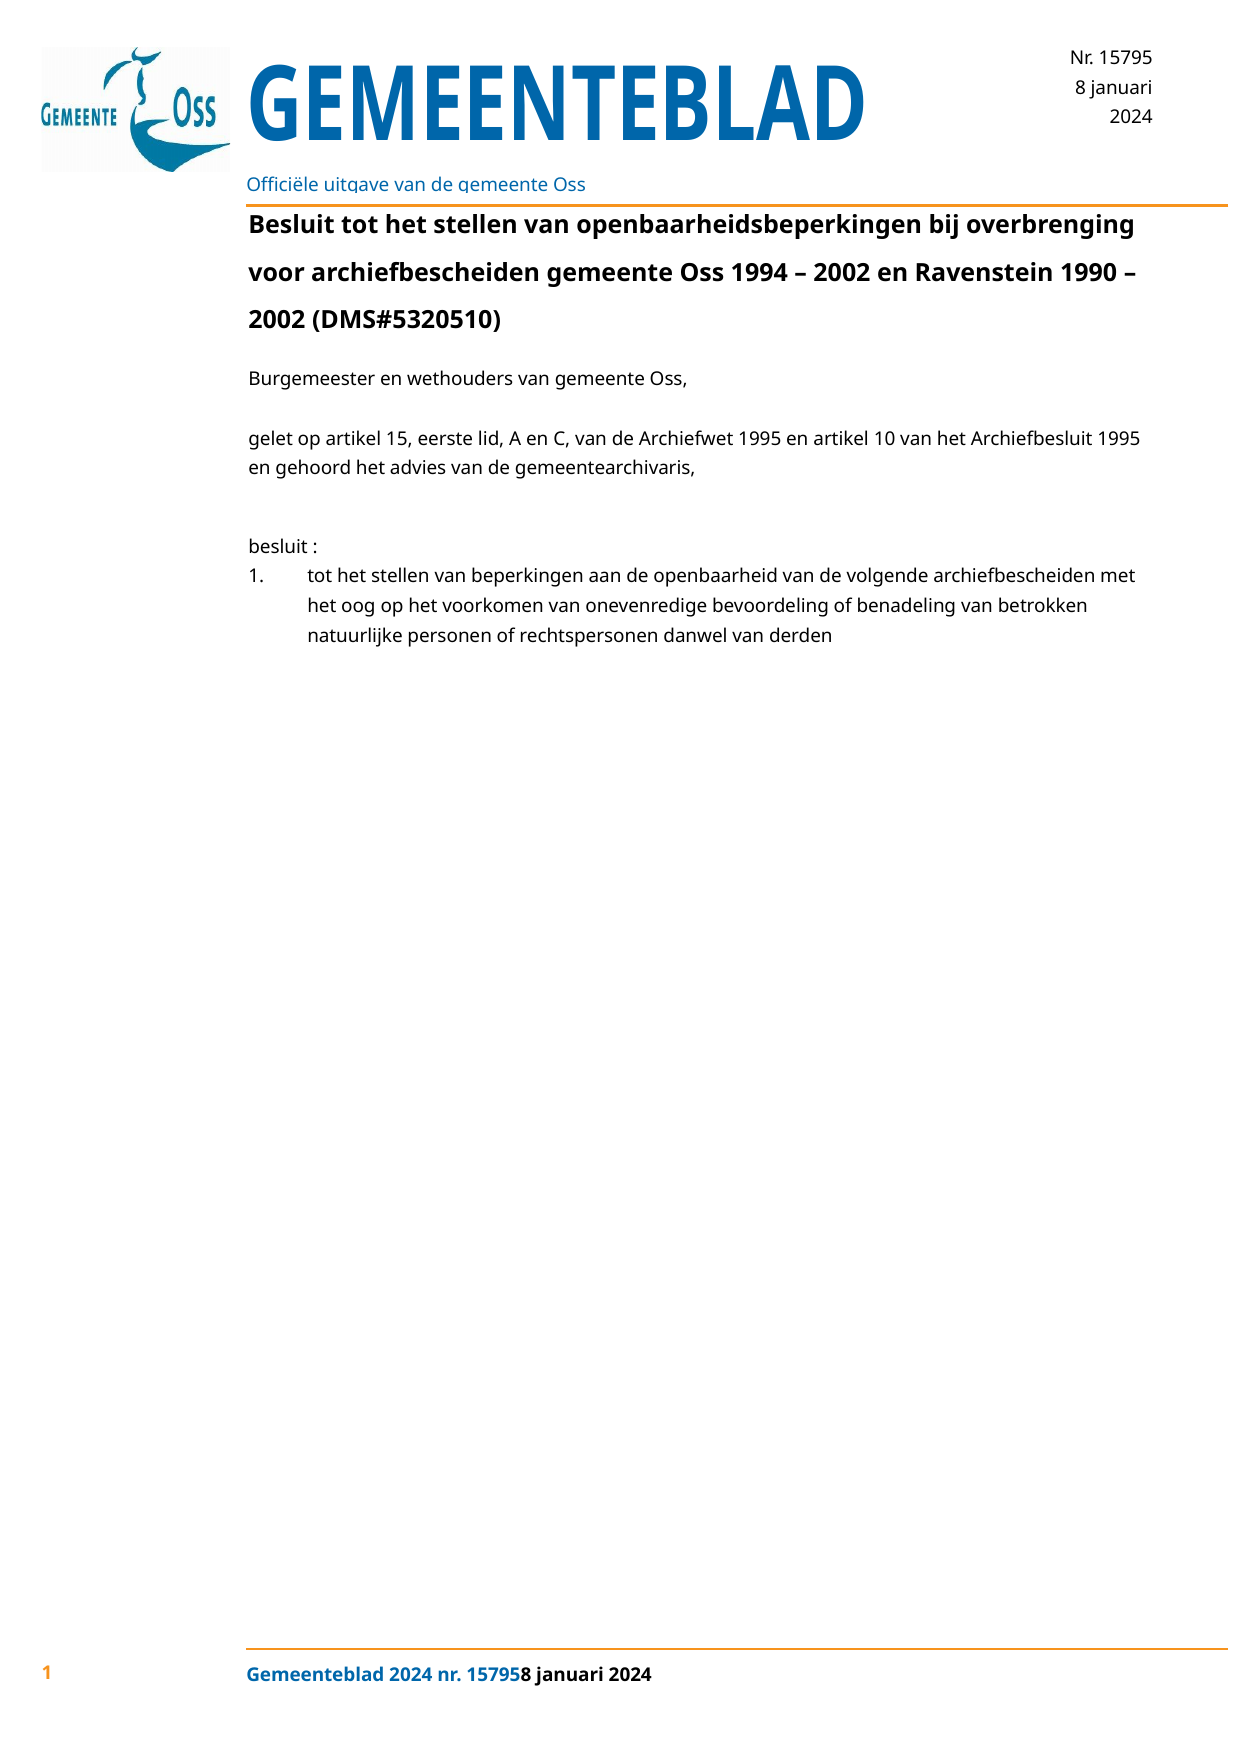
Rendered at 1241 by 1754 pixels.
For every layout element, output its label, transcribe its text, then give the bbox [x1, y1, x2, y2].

picture [41, 47, 231, 172]
text Burgemeester en wethouders van gemeente Oss, [248, 366, 1152, 391]
list tot het stellen van beperkingen aan de openbaarheid van de volgende archiefbescheiden met het oog op het voorkomen van onevenredige bevoordeling of benadeling van betrokken natuurlijke personen of rechtspersonen danwel van derden [248, 563, 1152, 648]
text besluit : [248, 533, 1152, 559]
text gelet op artikel 15, eerste lid, A en C, van de Archiefwet 1995 en artikel 10 van het Archiefbesluit 1995 en gehoord het advies van de gemeentearchivaris, [248, 425, 1152, 480]
text Besluit tot het stellen van openbaarheidsbeperkingen bij overbrenging voor archiefbescheiden gemeente Oss 1994 – 2002 en Ravenstein 1990 – 2002 (DMS#5320510) [248, 207, 1152, 336]
